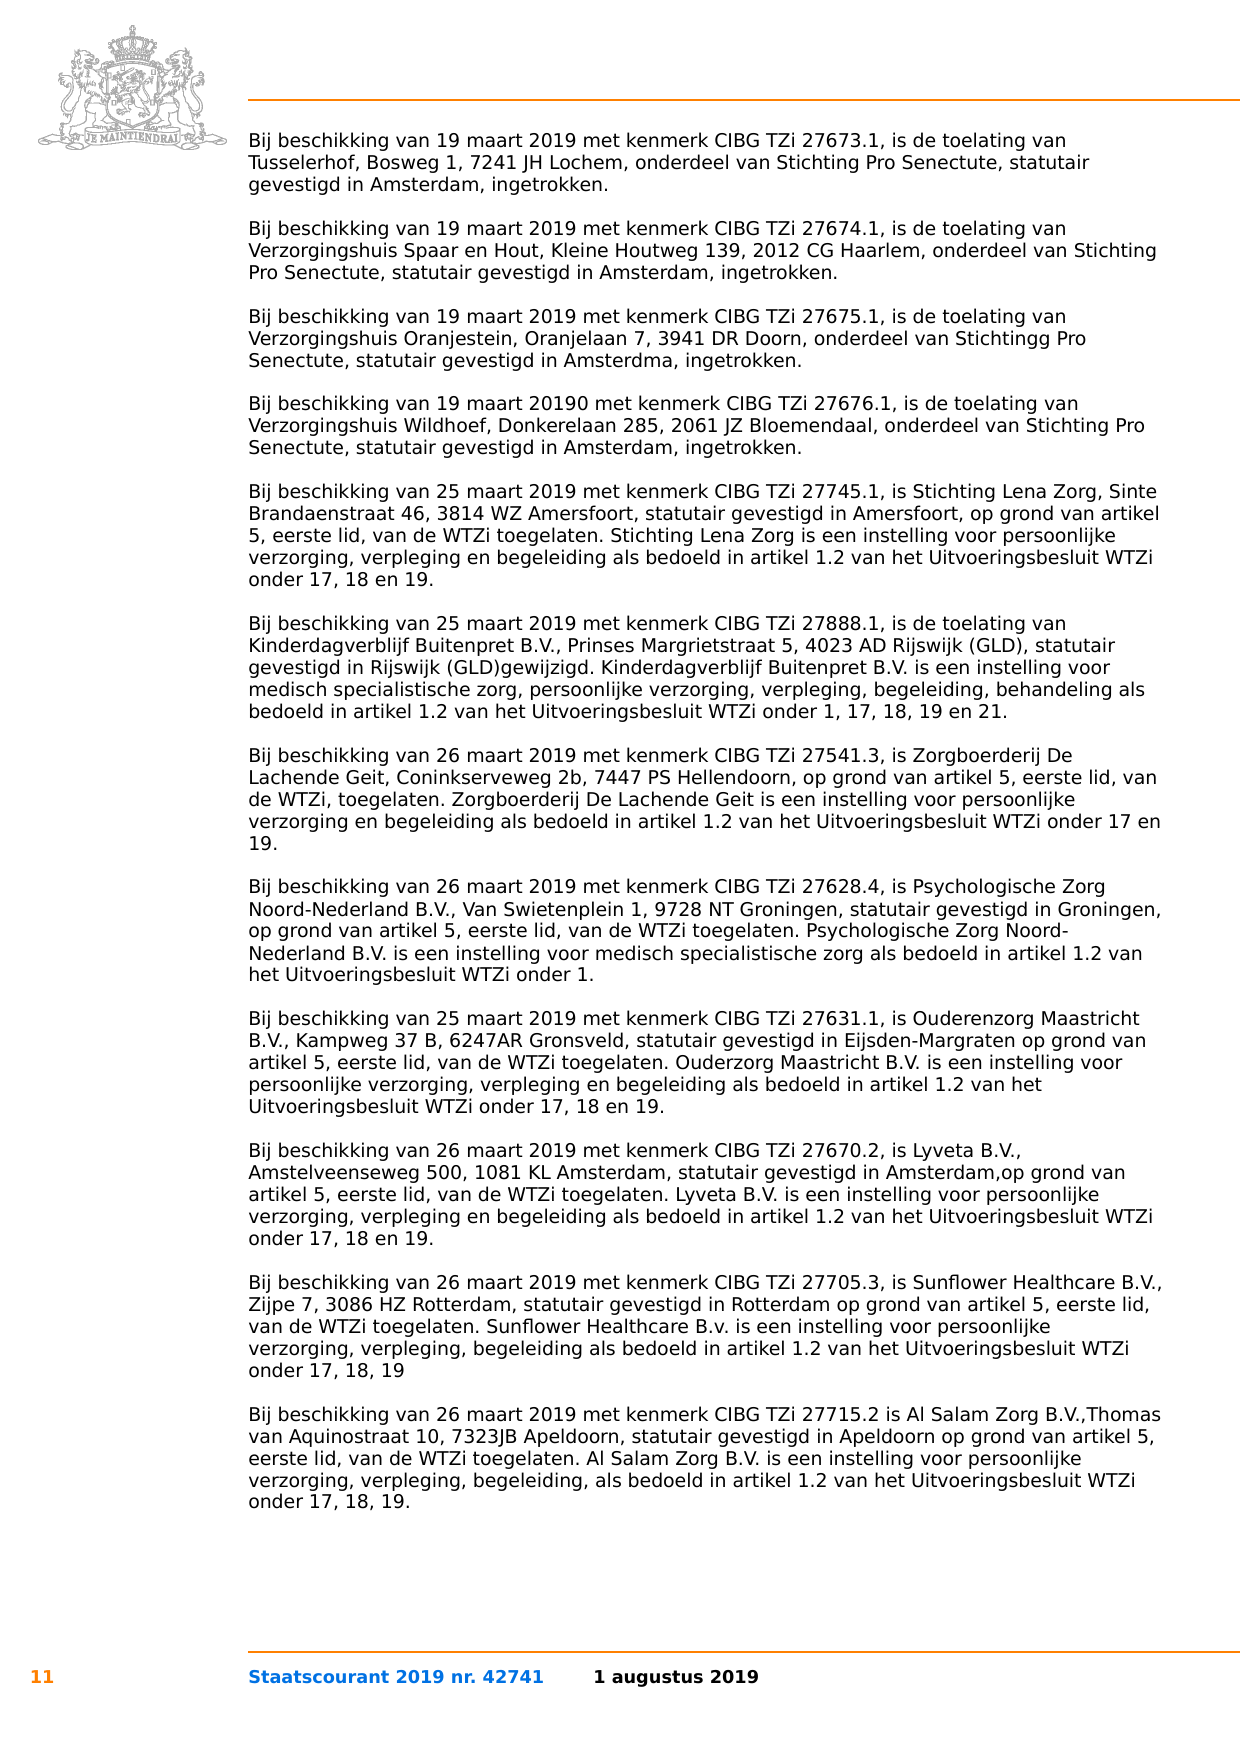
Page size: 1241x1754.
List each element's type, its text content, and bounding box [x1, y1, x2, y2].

text Bij beschikking van 25 maart 2019 met kenmerk CIBG TZi 27745.1, is Stichting Lena Zorg, Sinte Brandaenstraat 46, 3814 WZ Amersfoort, statutair gevestigd in Amersfoort, op grond van artikel 5, eerste lid, van de WTZi toegelaten. Stichting Lena Zorg is een instelling voor persoonlijke verzorging, verpleging en begeleiding als bedoeld in artikel 1.2 van het Uitvoeringsbesluit WTZi onder 17, 18 en 19. [248, 481, 1163, 591]
text Bij beschikking van 19 maart 20190 met kenmerk CIBG TZi 27676.1, is de toelating van Verzorgingshuis Wildhoef, Donkerelaan 285, 2061 JZ Bloemendaal, onderdeel van Stichting Pro Senectute, statutair gevestigd in Amsterdam, ingetrokken. [248, 393, 1163, 459]
text Bij beschikking van 19 maart 2019 met kenmerk CIBG TZi 27674.1, is de toelating van Verzorgingshuis Spaar en Hout, Kleine Houtweg 139, 2012 CG Haarlem, onderdeel van Stichting Pro Senectute, statutair gevestigd in Amsterdam, ingetrokken. [248, 218, 1163, 284]
text Bij beschikking van 26 maart 2019 met kenmerk CIBG TZi 27541.3, is Zorgboerderij De Lachende Geit, Coninkserveweg 2b, 7447 PS Hellendoorn, op grond van artikel 5, eerste lid, van de WTZi, toegelaten. Zorgboerderij De Lachende Geit is een instelling voor persoonlijke verzorging en begeleiding als bedoeld in artikel 1.2 van het Uitvoeringsbesluit WTZi onder 17 en 19. [248, 745, 1163, 854]
text Bij beschikking van 26 maart 2019 met kenmerk CIBG TZi 27715.2 is Al Salam Zorg B.V.,Thomas van Aquinostraat 10, 7323JB Apeldoorn, statutair gevestigd in Apeldoorn op grond van artikel 5, eerste lid, van de WTZi toegelaten. Al Salam Zorg B.V. is een instelling voor persoonlijke verzorging, verpleging, begeleiding, als bedoeld in artikel 1.2 van het Uitvoeringsbesluit WTZi onder 17, 18, 19. [248, 1403, 1163, 1513]
text Bij beschikking van 25 maart 2019 met kenmerk CIBG TZi 27888.1, is de toelating van Kinderdagverblijf Buitenpret B.V., Prinses Margrietstraat 5, 4023 AD Rijswijk (GLD), statutair gevestigd in Rijswijk (GLD)gewijzigd. Kinderdagverblijf Buitenpret B.V. is een instelling voor medisch specialistische zorg, persoonlijke verzorging, verpleging, begeleiding, behandeling als bedoeld in artikel 1.2 van het Uitvoeringsbesluit WTZi onder 1, 17, 18, 19 en 21. [248, 613, 1163, 723]
text Bij beschikking van 25 maart 2019 met kenmerk CIBG TZi 27631.1, is Ouderenzorg Maastricht B.V., Kampweg 37 B, 6247AR Gronsveld, statutair gevestigd in Eijsden-Margraten op grond van artikel 5, eerste lid, van de WTZi toegelaten. Ouderzorg Maastricht B.V. is een instelling voor persoonlijke verzorging, verpleging en begeleiding als bedoeld in artikel 1.2 van het Uitvoeringsbesluit WTZi onder 17, 18 en 19. [248, 1008, 1163, 1118]
text Bij beschikking van 26 maart 2019 met kenmerk CIBG TZi 27628.4, is Psychologische Zorg Noord-Nederland B.V., Van Swietenplein 1, 9728 NT Groningen, statutair gevestigd in Groningen, op grond van artikel 5, eerste lid, van de WTZi toegelaten. Psychologische Zorg Noord-Nederland B.V. is een instelling voor medisch specialistische zorg als bedoeld in artikel 1.2 van het Uitvoeringsbesluit WTZi onder 1. [248, 876, 1163, 986]
text Bij beschikking van 26 maart 2019 met kenmerk CIBG TZi 27670.2, is Lyveta B.V., Amstelveenseweg 500, 1081 KL Amsterdam, statutair gevestigd in Amsterdam,op grond van artikel 5, eerste lid, van de WTZi toegelaten. Lyveta B.V. is een instelling voor persoonlijke verzorging, verpleging en begeleiding als bedoeld in artikel 1.2 van het Uitvoeringsbesluit WTZi onder 17, 18 en 19. [248, 1140, 1163, 1250]
picture [38, 25, 227, 150]
text Bij beschikking van 26 maart 2019 met kenmerk CIBG TZi 27705.3, is Sunflower Healthcare B.V., Zijpe 7, 3086 HZ Rotterdam, statutair gevestigd in Rotterdam op grond van artikel 5, eerste lid, van de WTZi toegelaten. Sunflower Healthcare B.v. is een instelling voor persoonlijke verzorging, verpleging, begeleiding als bedoeld in artikel 1.2 van het Uitvoeringsbesluit WTZi onder 17, 18, 19 [248, 1272, 1163, 1382]
text Bij beschikking van 19 maart 2019 met kenmerk CIBG TZi 27673.1, is de toelating van Tusselerhof, Bosweg 1, 7241 JH Lochem, onderdeel van Stichting Pro Senectute, statutair gevestigd in Amsterdam, ingetrokken. [248, 130, 1163, 196]
text Bij beschikking van 19 maart 2019 met kenmerk CIBG TZi 27675.1, is de toelating van Verzorgingshuis Oranjestein, Oranjelaan 7, 3941 DR Doorn, onderdeel van Stichtingg Pro Senectute, statutair gevestigd in Amsterdma, ingetrokken. [248, 306, 1163, 371]
